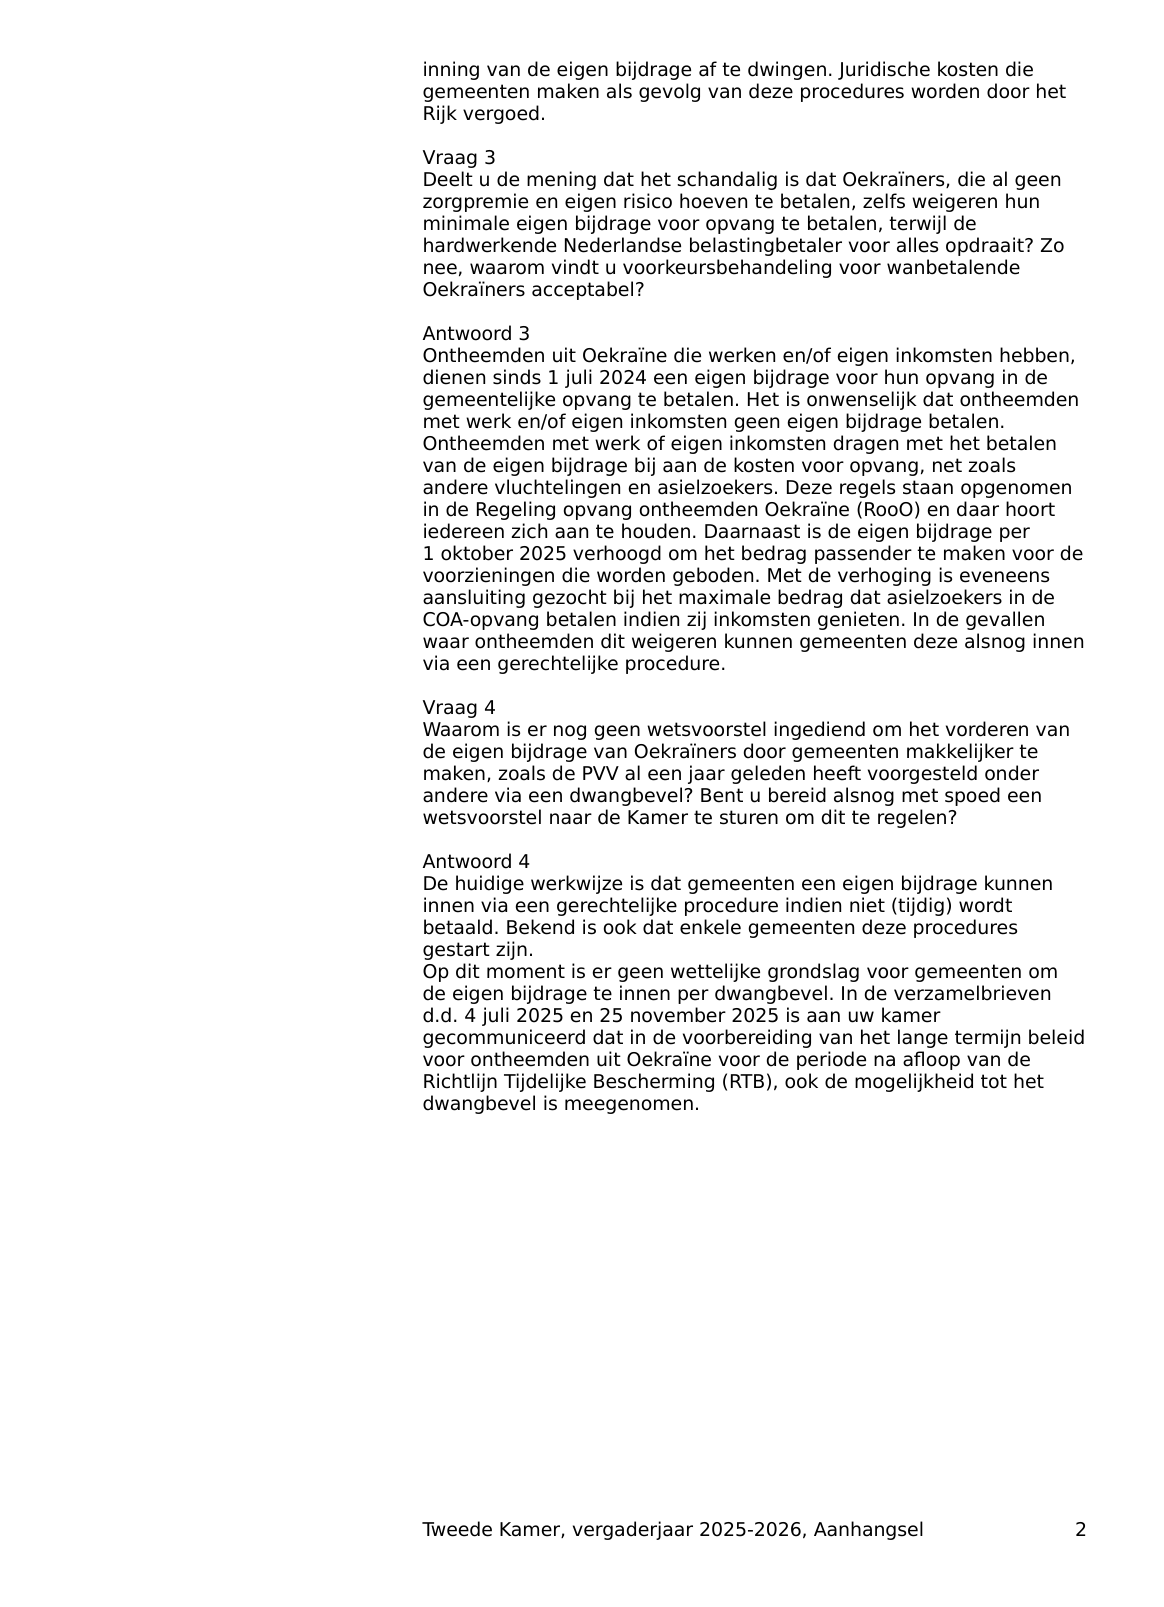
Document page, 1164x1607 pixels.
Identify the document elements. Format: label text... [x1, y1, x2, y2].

text De huidige werkwijze is dat gemeenten een eigen bijdrage kunnen innen via een gerechtelijke procedure indien niet (tijdig) wordt betaald. Bekend is ook dat enkele gemeenten deze procedures gestart zijn. [422, 873, 1087, 961]
text Antwoord 4 [422, 851, 1087, 873]
text Antwoord 3 [422, 323, 1087, 345]
text Op dit moment is er geen wettelijke grondslag voor gemeenten om de eigen bijdrage te innen per dwangbevel. In de verzamelbrieven d.d. 4 juli 2025 en 25 november 2025 is aan uw kamer gecommuniceerd dat in de voorbereiding van het lange termijn beleid voor ontheemden uit Oekraïne voor de periode na afloop van de Richtlijn Tijdelijke Bescherming (RTB), ook de mogelijkheid tot het dwangbevel is meegenomen. [422, 961, 1087, 1115]
text Ontheemden uit Oekraïne die werken en/of eigen inkomsten hebben, dienen sinds 1 juli 2024 een eigen bijdrage voor hun opvang in de gemeentelijke opvang te betalen. Het is onwenselijk dat ontheemden met werk en/of eigen inkomsten geen eigen bijdrage betalen. Ontheemden met werk of eigen inkomsten dragen met het betalen van de eigen bijdrage bij aan de kosten voor opvang, net zoals andere vluchtelingen en asielzoekers. Deze regels staan opgenomen in de Regeling opvang ontheemden Oekraïne (RooO) en daar hoort iedereen zich aan te houden. Daarnaast is de eigen bijdrage per 1 oktober 2025 verhoogd om het bedrag passender te maken voor de voorzieningen die worden geboden. Met de verhoging is eveneens aansluiting gezocht bij het maximale bedrag dat asielzoekers in de COA-opvang betalen indien zij inkomsten genieten. In de gevallen waar ontheemden dit weigeren kunnen gemeenten deze alsnog innen via een gerechtelijke procedure. [422, 345, 1087, 675]
text Waarom is er nog geen wetsvoorstel ingediend om het vorderen van de eigen bijdrage van Oekraïners door gemeenten makkelijker te maken, zoals de PVV al een jaar geleden heeft voorgesteld onder andere via een dwangbevel? Bent u bereid alsnog met spoed een wetsvoorstel naar de Kamer te sturen om dit te regelen? [422, 719, 1087, 829]
text Deelt u de mening dat het schandalig is dat Oekraïners, die al geen zorgpremie en eigen risico hoeven te betalen, zelfs weigeren hun minimale eigen bijdrage voor opvang te betalen, terwijl de hardwerkende Nederlandse belastingbetaler voor alles opdraait? Zo nee, waarom vindt u voorkeursbehandeling voor wanbetalende Oekraïners acceptabel? [422, 169, 1087, 301]
text Vraag 4 [422, 697, 1087, 719]
text inning van de eigen bijdrage af te dwingen. Juridische kosten die gemeenten maken als gevolg van deze procedures worden door het Rijk vergoed. [422, 59, 1087, 125]
text Vraag 3 [422, 147, 1087, 169]
